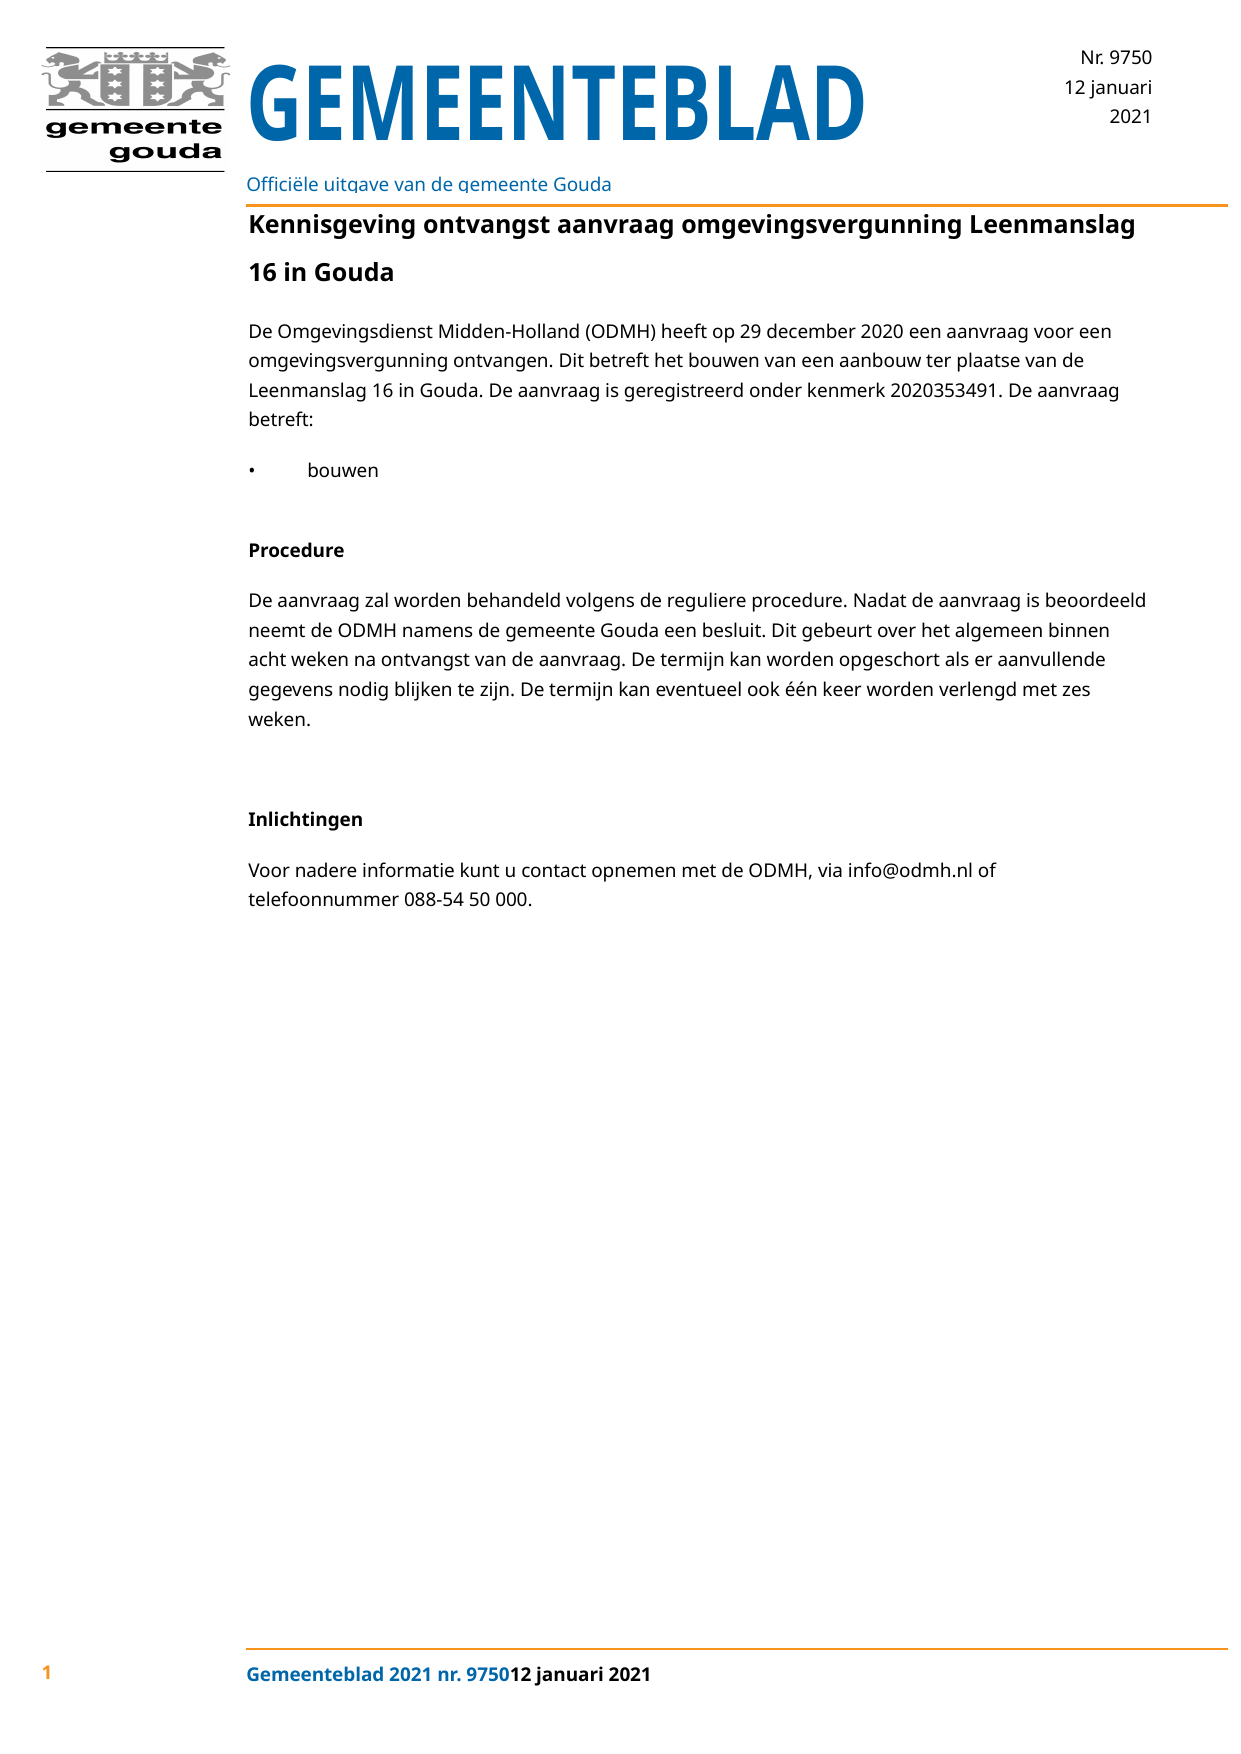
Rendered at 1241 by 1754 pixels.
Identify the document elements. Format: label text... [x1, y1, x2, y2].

list bouwen [248, 457, 1152, 483]
text Procedure [248, 537, 1152, 563]
text De aanvraag zal worden behandeld volgens de reguliere procedure. Nadat de aanvraag is beoordeeld neemt de ODMH namens de gemeente Gouda een besluit. Dit gebeurt over het algemeen binnen acht weken na ontvangst van de aanvraag. De termijn kan worden opgeschort als er aanvullende gegevens nodig blijken te zijn. De termijn kan eventueel ook één keer worden verlengd met zes weken. [248, 587, 1152, 732]
text Inlichtingen [248, 807, 1152, 832]
text Kennisgeving ontvangst aanvraag omgevingsvergunning Leenmanslag 16 in Gouda [248, 207, 1152, 288]
text Voor nadere informatie kunt u contact opnemen met de ODMH, via info@odmh.nl of telefoonnummer 088-54 50 000. [248, 857, 1152, 912]
picture [41, 47, 231, 172]
text De Omgevingsdienst Midden-Holland (ODMH) heeft op 29 december 2020 een aanvraag voor een omgevingsvergunning ontvangen. Dit betreft het bouwen van een aanbouw ter plaatse van de Leenmanslag 16 in Gouda. De aanvraag is geregistreerd onder kenmerk 2020353491. De aanvraag betreft: [248, 318, 1152, 432]
